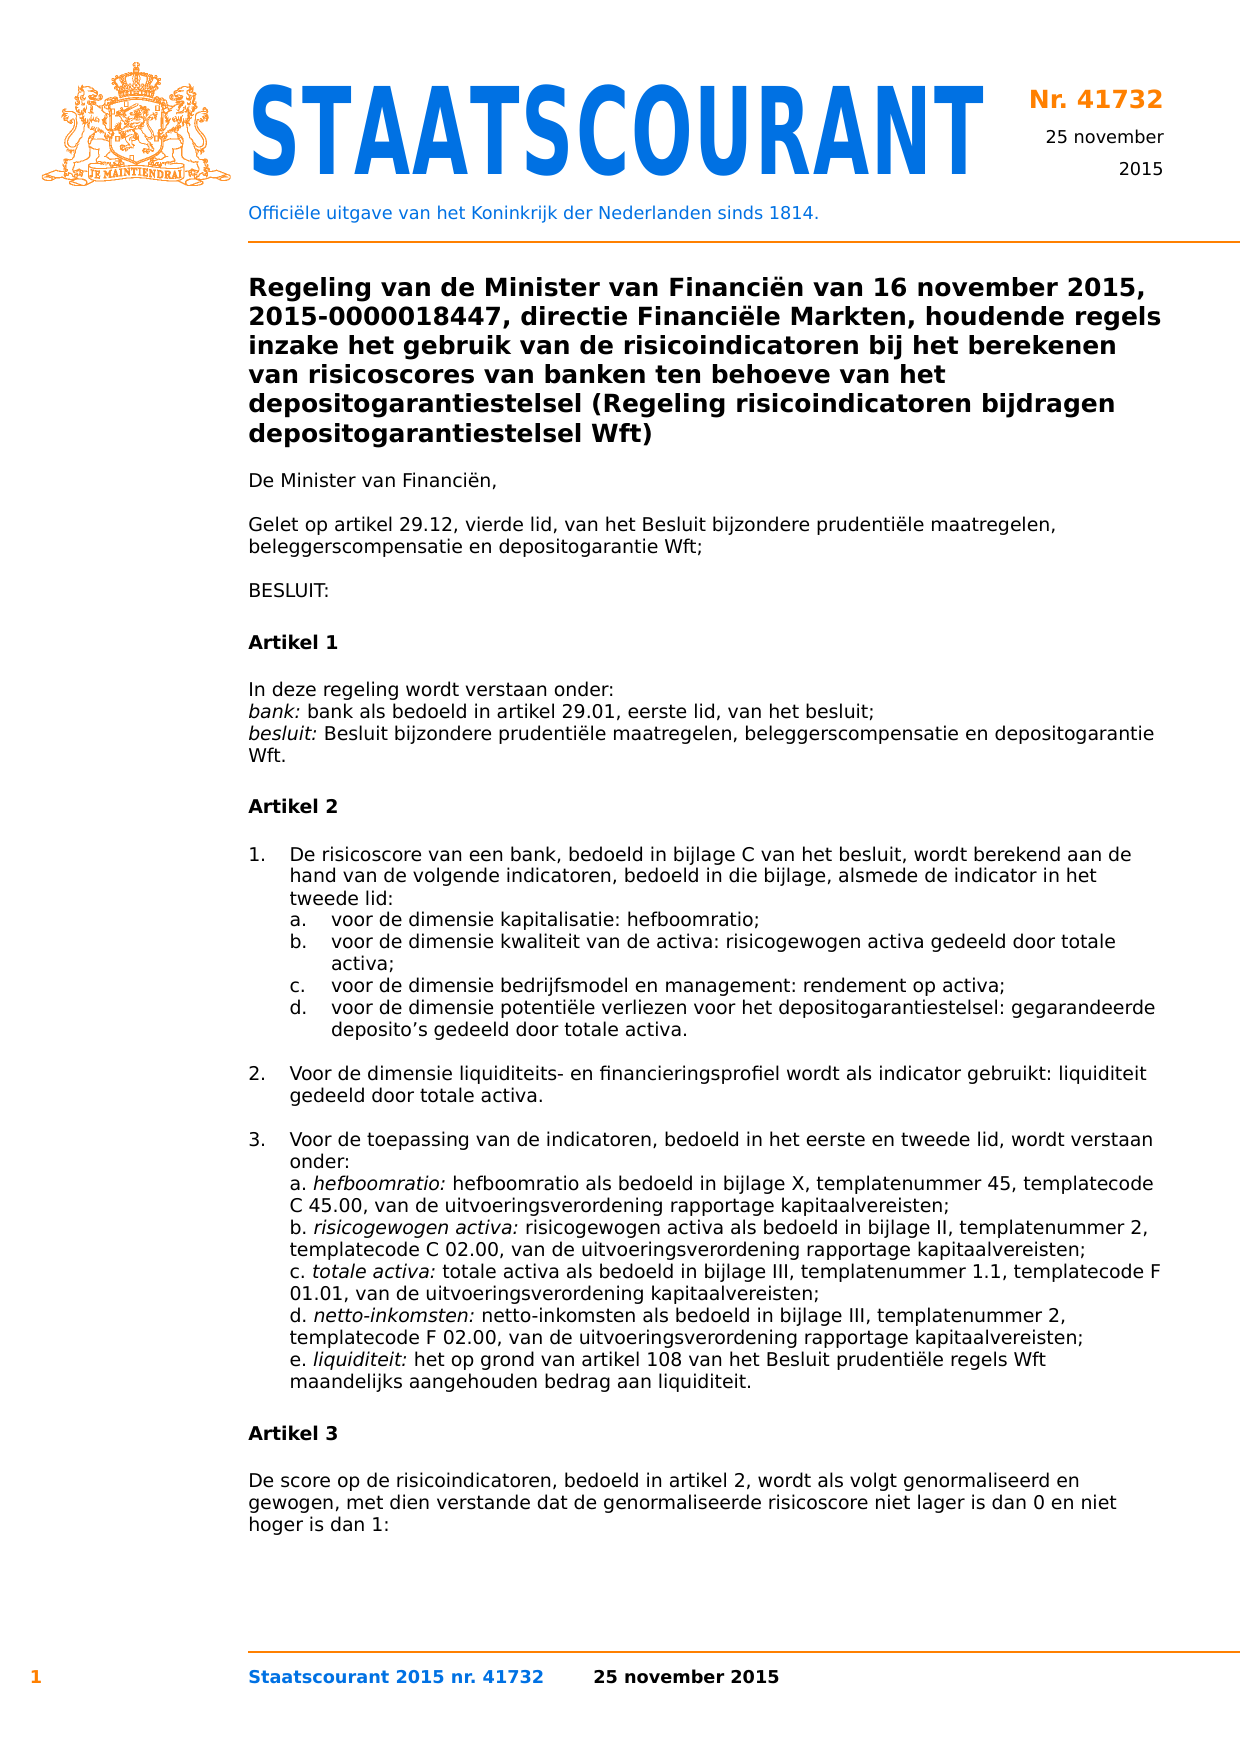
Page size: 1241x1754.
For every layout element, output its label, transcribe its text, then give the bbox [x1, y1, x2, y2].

text c. voor de dimensie bedrijfsmodel en management: rendement op activa; [289, 975, 1163, 997]
text bank: bank als bedoeld in artikel 29.01, eerste lid, van het besluit; [248, 701, 1163, 722]
table_header STAATSCOURANT [248, 62, 998, 203]
text e. liquiditeit: het op grond van artikel 108 van het Besluit prudentiële regels Wft maandelijks aangehouden bedrag aan liquiditeit. [289, 1349, 1163, 1393]
text d. voor de dimensie potentiële verliezen voor het depositogarantiestelsel: gegarandeerde deposito’s gedeeld door totale activa. [289, 997, 1163, 1041]
text Gelet op artikel 29.12, vierde lid, van het Besluit bijzondere prudentiële maatregelen, beleggerscompensatie en depositogarantie Wft; [248, 514, 1163, 558]
text b. risicogewogen activa: risicogewogen activa als bedoeld in bijlage II, templatenummer 2, templatecode C 02.00, van de uitvoeringsverordening rapportage kapitaalvereisten; [289, 1217, 1163, 1261]
text 2. Voor de dimensie liquiditeits- en financieringsprofiel wordt als indicator gebruikt: liquiditeit gedeeld door totale activa. [248, 1063, 1163, 1107]
text besluit: Besluit bijzondere prudentiële maatregelen, beleggerscompensatie en depositogarantie Wft. [248, 722, 1163, 766]
text De Minister van Financiën, [248, 470, 1163, 492]
text a. voor de dimensie kapitalisatie: hefboomratio; [289, 909, 1163, 931]
picture [41, 62, 231, 186]
text d. netto-inkomsten: netto-inkomsten als bedoeld in bijlage III, templatenummer 2, templatecode F 02.00, van de uitvoeringsverordening rapportage kapitaalvereisten; [289, 1305, 1163, 1349]
subtitle Regeling van de Minister van Financiën van 16 november 2015, 2015-0000018447, directie Financiële Markten, houdende regels inzake het gebruik van de risicoindicatoren bij het berekenen van risicoscores van banken ten behoeve van het depositogarantiestelsel (Regeling risicoindicatoren bijdragen depositogarantiestelsel Wft) [248, 273, 1163, 448]
text b. voor de dimensie kwaliteit van de activa: risicogewogen activa gedeeld door totale activa; [289, 931, 1163, 975]
text In deze regeling wordt verstaan onder: [248, 678, 1163, 701]
table_header [25, 62, 248, 241]
text c. totale activa: totale activa als bedoeld in bijlage III, templatenummer 1.1, templatecode F 01.01, van de uitvoeringsverordening kapitaalvereisten; [289, 1261, 1163, 1305]
table_header Nr. 41732 [998, 62, 1240, 121]
text De score op de risicoindicatoren, bedoeld in artikel 2, wordt als volgt genormaliseerd en gewogen, met dien verstande dat de genormaliseerde risicoscore niet lager is dan 0 en niet hoger is dan 1: [248, 1470, 1163, 1536]
subtitle Artikel 1 [248, 632, 1163, 653]
table_cell 25 november [998, 121, 1240, 153]
subtitle Artikel 3 [248, 1423, 1163, 1445]
table_cell 2015 [998, 153, 1240, 203]
text a. hefboomratio: hefboomratio als bedoeld in bijlage X, templatenummer 45, templatecode C 45.00, van de uitvoeringsverordening rapportage kapitaalvereisten; [289, 1173, 1163, 1217]
text 3. Voor de toepassing van de indicatoren, bedoeld in het eerste en tweede lid, wordt verstaan onder: [248, 1129, 1163, 1173]
text 1. De risicoscore van een bank, bedoeld in bijlage C van het besluit, wordt berekend aan de hand van de volgende indicatoren, bedoeld in die bijlage, alsmede de indicator in het tweede lid: [248, 843, 1163, 909]
subtitle Artikel 2 [248, 796, 1163, 818]
text BESLUIT: [248, 579, 1163, 602]
table_cell Officiële uitgave van het Koninkrijk der Nederlanden sinds 1814. [248, 203, 1240, 241]
